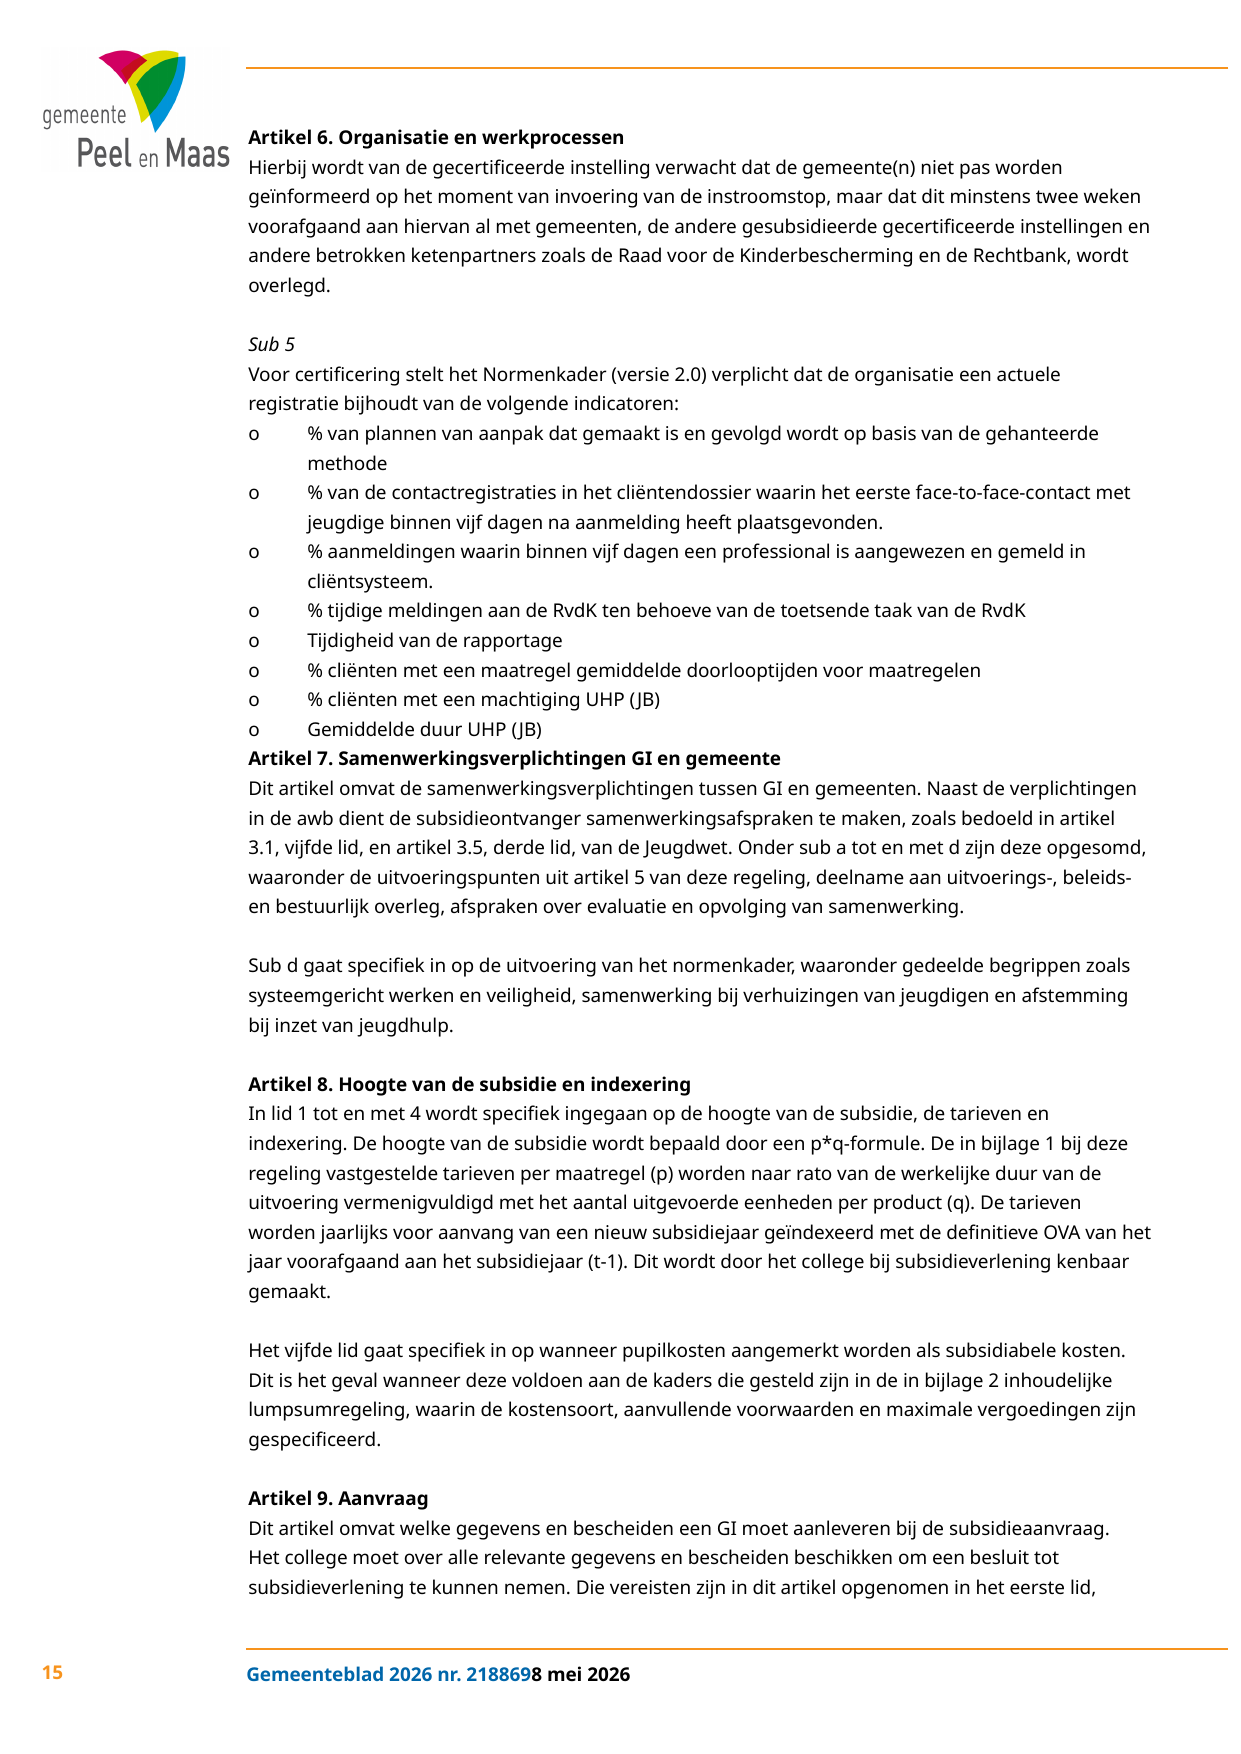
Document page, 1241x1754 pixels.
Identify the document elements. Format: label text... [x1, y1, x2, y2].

text Sub d gaat specifiek in op de uitvoering van het normenkader, waaronder gedeelde begrippen zoals systeemgericht werken en veiligheid, samenwerking bij verhuizingen van jeugdigen en afstemming bij inzet van jeugdhulp. [248, 953, 1152, 1038]
list % cliënten met een machtiging UHP (JB) [248, 686, 1152, 712]
list % aanmeldingen waarin binnen vijf dagen een professional is aangewezen en gemeld in cliëntsysteem. [248, 538, 1152, 594]
text In lid 1 tot en met 4 wordt specifiek ingegaan op de hoogte van de subsidie, de tarieven en indexering. De hoogte van de subsidie wordt bepaald door een p*q-formule. De in bijlage 1 bij deze regeling vastgestelde tarieven per maatregel (p) worden naar rato van de werkelijke duur van de uitvoering vermenigvuldigd met het aantal uitgevoerde eenheden per product (q). De tarieven worden jaarlijks voor aanvang van een nieuw subsidiejaar geïndexeerd met de definitieve OVA van het jaar voorafgaand aan het subsidiejaar (t-1). Dit wordt door het college bij subsidieverlening kenbaar gemaakt. [248, 1101, 1152, 1304]
text Artikel 9. Aanvraag [248, 1485, 1152, 1511]
list Gemiddelde duur UHP (JB) [248, 716, 1152, 742]
text Het vijfde lid gaat specifiek in op wanneer pupilkosten aangemerkt worden als subsidiabele kosten. Dit is het geval wanneer deze voldoen aan de kaders die gesteld zijn in de in bijlage 2 inhoudelijke lumpsumregeling, waarin de kostensoort, aanvullende voorwaarden en maximale vergoedingen zijn gespecificeerd. [248, 1337, 1152, 1452]
picture [41, 47, 231, 172]
list % tijdige meldingen aan de RvdK ten behoeve van de toetsende taak van de RvdK [248, 598, 1152, 623]
text Dit artikel omvat welke gegevens en bescheiden een GI moet aanleveren bij de subsidieaanvraag. [248, 1515, 1152, 1541]
list % van plannen van aanpak dat gemaakt is en gevolgd wordt op basis van de gehanteerde methode [248, 420, 1152, 476]
list Tijdigheid van de rapportage [248, 627, 1152, 653]
text Artikel 7. Samenwerkingsverplichtingen GI en gemeente [248, 746, 1152, 771]
text Artikel 8. Hoogte van de subsidie en indexering [248, 1071, 1152, 1097]
list % cliënten met een maatregel gemiddelde doorlooptijden voor maatregelen [248, 657, 1152, 683]
text Hierbij wordt van de gecertificeerde instelling verwacht dat de gemeente(n) niet pas worden geïnformeerd op het moment van invoering van de instroomstop, maar dat dit minstens twee weken voorafgaand aan hiervan al met gemeenten, de andere gesubsidieerde gecertificeerde instellingen en andere betrokken ketenpartners zoals de Raad voor de Kinderbescherming en de Rechtbank, wordt overlegd. [248, 154, 1152, 298]
text Sub 5 [248, 331, 1152, 357]
text Voor certificering stelt het Normenkader (versie 2.0) verplicht dat de organisatie een actuele registratie bijhoudt van de volgende indicatoren: [248, 361, 1152, 416]
text Dit artikel omvat de samenwerkingsverplichtingen tussen GI en gemeenten. Naast de verplichtingen in de awb dient de subsidieontvanger samenwerkingsafspraken te maken, zoals bedoeld in artikel 3.1, vijfde lid, en artikel 3.5, derde lid, van de Jeugdwet. Onder sub a tot en met d zijn deze opgesomd, waaronder de uitvoeringspunten uit artikel 5 van deze regeling, deelname aan uitvoerings-, beleids- en bestuurlijk overleg, afspraken over evaluatie en opvolging van samenwerking. [248, 775, 1152, 919]
text Artikel 6. Organisatie en werkprocessen [248, 124, 1152, 150]
text Het college moet over alle relevante gegevens en bescheiden beschikken om een besluit tot subsidieverlening te kunnen nemen. Die vereisten zijn in dit artikel opgenomen in het eerste lid, [248, 1544, 1152, 1600]
list % van de contactregistraties in het cliëntendossier waarin het eerste face-to-face-contact met jeugdige binnen vijf dagen na aanmelding heeft plaatsgevonden. [248, 479, 1152, 535]
